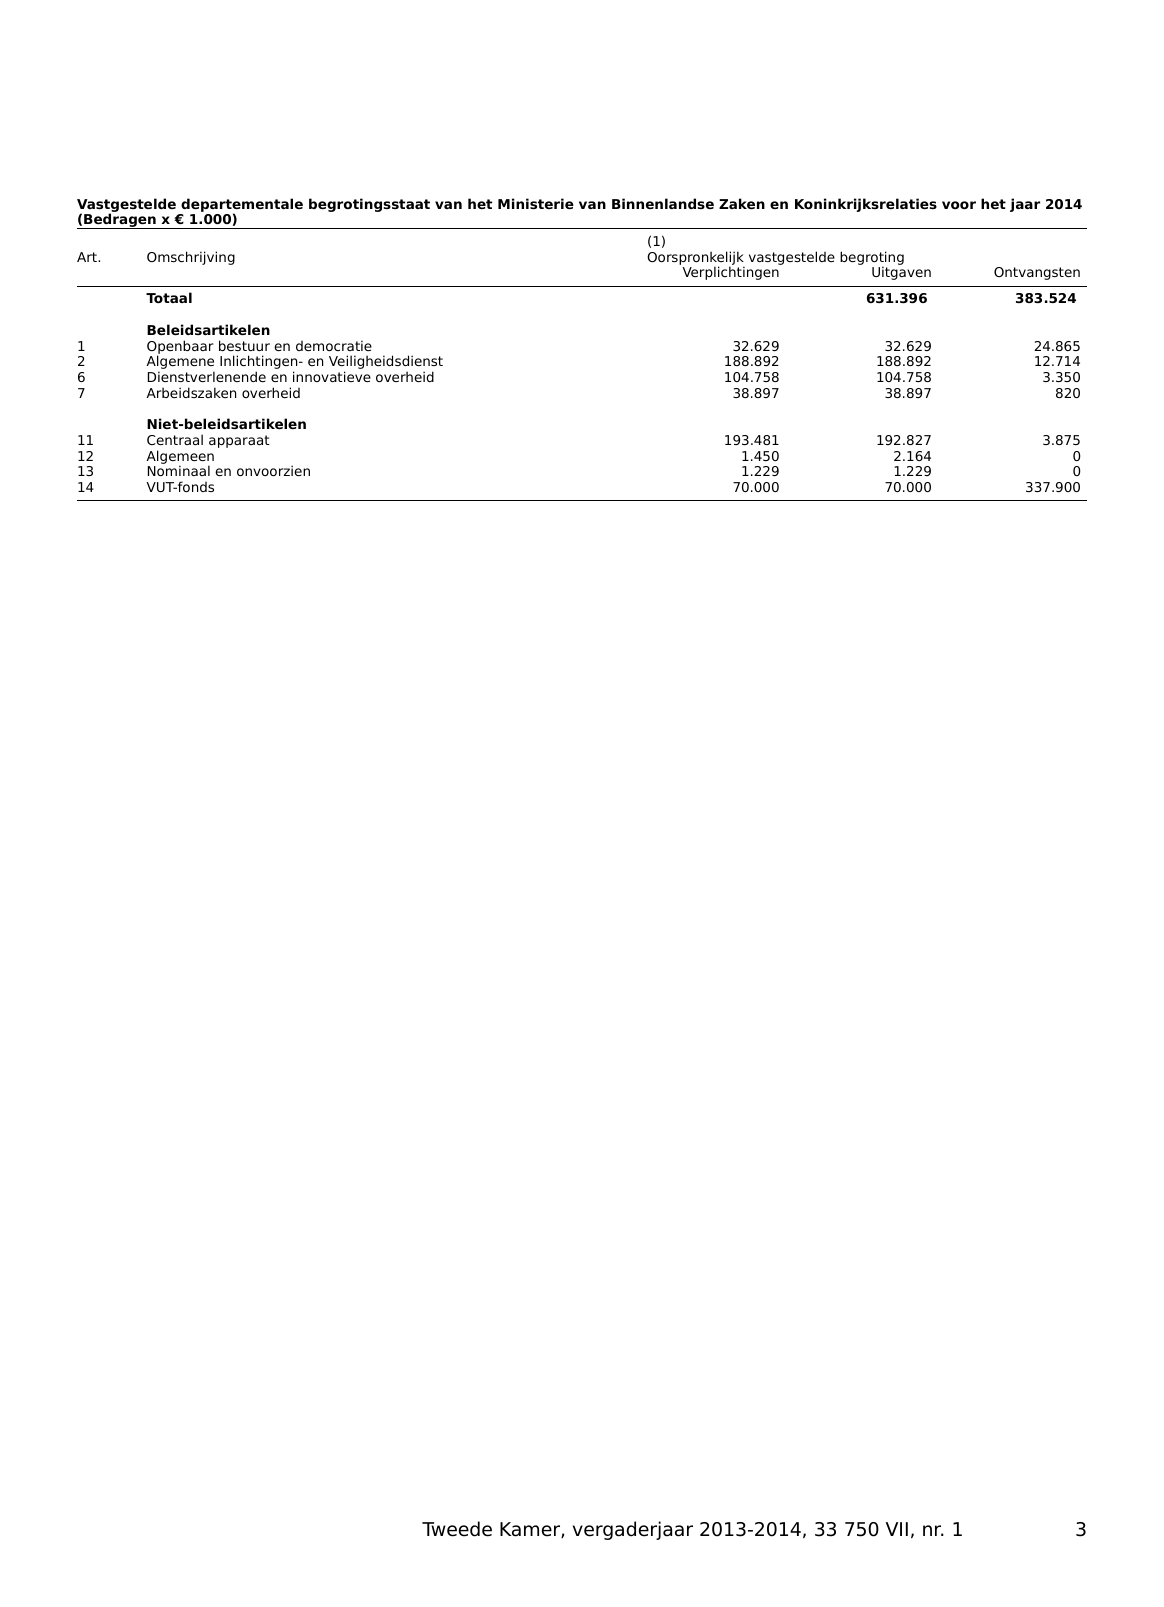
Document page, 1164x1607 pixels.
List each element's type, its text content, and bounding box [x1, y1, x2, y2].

table_cell [77, 287, 140, 307]
table_cell [140, 307, 641, 323]
table_cell 820 [938, 386, 1087, 401]
table_cell [140, 401, 641, 417]
table_cell [641, 287, 785, 307]
table_cell 32.629 [785, 339, 938, 354]
table_cell 70.000 [641, 480, 785, 500]
table_cell [938, 401, 1087, 417]
table_cell 7 [77, 386, 140, 401]
table_cell 3.350 [938, 370, 1087, 386]
table_cell 188.892 [785, 354, 938, 370]
table_cell 32.629 [641, 339, 785, 354]
table_cell 104.758 [641, 370, 785, 386]
table_cell [77, 265, 140, 286]
table_cell [938, 323, 1087, 338]
table_cell 1.229 [641, 464, 785, 480]
table_cell [77, 323, 140, 338]
table_cell Algemene Inlichtingen- en Veiligheidsdienst [140, 354, 641, 370]
table_cell [641, 323, 785, 338]
table_cell [785, 417, 938, 433]
table_cell [77, 401, 140, 417]
table_cell 104.758 [785, 370, 938, 386]
table_cell Algemeen [140, 449, 641, 464]
table_cell 0 [938, 464, 1087, 480]
table_cell 192.827 [785, 433, 938, 448]
table_cell [77, 229, 140, 249]
table_cell Centraal apparaat [140, 433, 641, 448]
table_cell 38.897 [785, 386, 938, 401]
table_cell [785, 307, 938, 323]
table_cell [938, 417, 1087, 433]
table_cell [77, 307, 140, 323]
table_cell Verplichtingen [641, 265, 785, 286]
table_cell 14 [77, 480, 140, 500]
table_cell Arbeidszaken overheid [140, 386, 641, 401]
table_cell (1) [641, 229, 1087, 249]
table_cell Ontvangsten [938, 265, 1087, 286]
table_cell Dienstverlenende en innovatieve overheid [140, 370, 641, 386]
table_cell 38.897 [641, 386, 785, 401]
table_cell Beleidsartikelen [140, 323, 641, 338]
table_cell Niet-beleidsartikelen [140, 417, 641, 433]
table_cell 631.396 [785, 287, 938, 307]
table_cell 11 [77, 433, 140, 448]
table_cell 6 [77, 370, 140, 386]
table_cell 1 [77, 339, 140, 354]
table_cell [77, 417, 140, 433]
table_cell 383.524 [938, 287, 1087, 307]
table_cell 0 [938, 449, 1087, 464]
table_cell [785, 323, 938, 338]
table_cell Omschrijving [140, 249, 641, 265]
table_cell 2.164 [785, 449, 938, 464]
table_cell [785, 401, 938, 417]
table_cell Totaal [140, 287, 641, 307]
table_cell 12.714 [938, 354, 1087, 370]
table_cell 70.000 [785, 480, 938, 500]
table_cell Openbaar bestuur en democratie [140, 339, 641, 354]
table_cell 193.481 [641, 433, 785, 448]
table_cell [140, 265, 641, 286]
table_cell [641, 417, 785, 433]
table_cell Uitgaven [785, 265, 938, 286]
table_cell 1.450 [641, 449, 785, 464]
table_cell [938, 307, 1087, 323]
table_cell 2 [77, 354, 140, 370]
table_cell 3.875 [938, 433, 1087, 448]
table_cell 1.229 [785, 464, 938, 480]
table_cell VUT-fonds [140, 480, 641, 500]
table_cell 337.900 [938, 480, 1087, 500]
table_cell Oorspronkelijk vastgestelde begroting [641, 249, 1087, 265]
table_cell [641, 307, 785, 323]
table_cell [140, 229, 641, 249]
table_cell Nominaal en onvoorzien [140, 464, 641, 480]
table_cell Art. [77, 249, 140, 265]
table_cell 188.892 [641, 354, 785, 370]
table_header Vastgestelde departementale begrotingsstaat van het Ministerie van Binnenlandse Zaken en Koninkrijksrelaties voor het jaar 2014 (Bedragen x € 1.000) [77, 196, 1087, 228]
table_cell 12 [77, 449, 140, 464]
table_cell [641, 401, 785, 417]
table_cell 24.865 [938, 339, 1087, 354]
table_cell 13 [77, 464, 140, 480]
